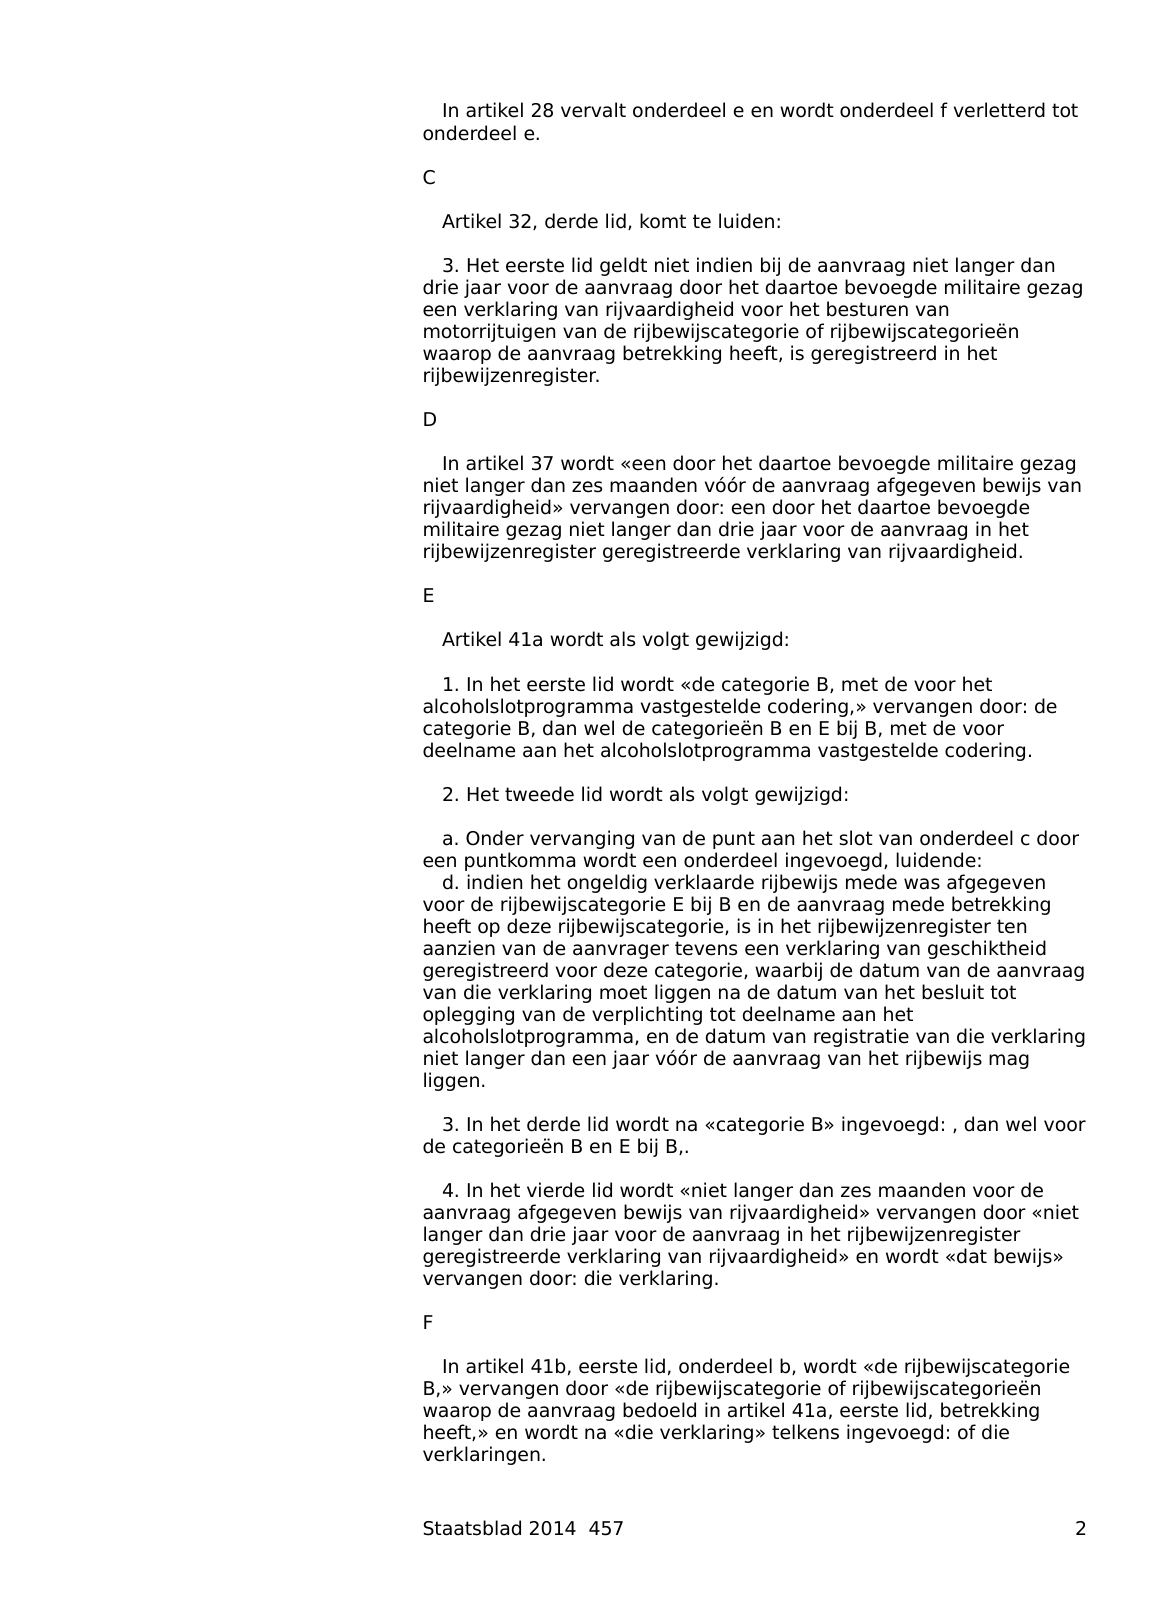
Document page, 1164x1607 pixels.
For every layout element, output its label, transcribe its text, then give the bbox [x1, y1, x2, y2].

text D [422, 409, 1087, 431]
text a. Onder vervanging van de punt aan het slot van onderdeel c door een puntkomma wordt een onderdeel ingevoegd, luidende: [422, 828, 1087, 872]
text Artikel 41a wordt als volgt gewijzigd: [422, 629, 1087, 651]
text C [422, 167, 1087, 188]
text Artikel 32, derde lid, komt te luiden: [422, 211, 1087, 233]
text 3. Het eerste lid geldt niet indien bij de aanvraag niet langer dan drie jaar voor de aanvraag door het daartoe bevoegde militaire gezag een verklaring van rijvaardigheid voor het besturen van motorrijtuigen van de rijbewijscategorie of rijbewijscategorieën waarop de aanvraag betrekking heeft, is geregistreerd in het rijbewijzenregister. [422, 255, 1087, 387]
text 3. In het derde lid wordt na «categorie B» ingevoegd: , dan wel voor de categorieën B en E bij B,. [422, 1114, 1087, 1158]
text F [422, 1312, 1087, 1334]
text d. indien het ongeldig verklaarde rijbewijs mede was afgegeven voor de rijbewijscategorie E bij B en de aanvraag mede betrekking heeft op deze rijbewijscategorie, is in het rijbewijzenregister ten aanzien van de aanvrager tevens een verklaring van geschiktheid geregistreerd voor deze categorie, waarbij de datum van de aanvraag van die verklaring moet liggen na de datum van het besluit tot oplegging van de verplichting tot deelname aan het alcoholslotprogramma, en de datum van registratie van die verklaring niet langer dan een jaar vóór de aanvraag van het rijbewijs mag liggen. [422, 872, 1087, 1092]
text 4. In het vierde lid wordt «niet langer dan zes maanden voor de aanvraag afgegeven bewijs van rijvaardigheid» vervangen door «niet langer dan drie jaar voor de aanvraag in het rijbewijzenregister geregistreerde verklaring van rijvaardigheid» en wordt «dat bewijs» vervangen door: die verklaring. [422, 1180, 1087, 1290]
text E [422, 585, 1087, 607]
text In artikel 28 vervalt onderdeel e en wordt onderdeel f verletterd tot onderdeel e. [422, 100, 1087, 144]
text 2. Het tweede lid wordt als volgt gewijzigd: [422, 784, 1087, 806]
text 1. In het eerste lid wordt «de categorie B, met de voor het alcoholslotprogramma vastgestelde codering,» vervangen door: de categorie B, dan wel de categorieën B en E bij B, met de voor deelname aan het alcoholslotprogramma vastgestelde codering. [422, 673, 1087, 761]
text In artikel 41b, eerste lid, onderdeel b, wordt «de rijbewijscategorie B,» vervangen door «de rijbewijscategorie of rijbewijscategorieën waarop de aanvraag bedoeld in artikel 41a, eerste lid, betrekking heeft,» en wordt na «die verklaring» telkens ingevoegd: of die verklaringen. [422, 1356, 1087, 1466]
text In artikel 37 wordt «een door het daartoe bevoegde militaire gezag niet langer dan zes maanden vóór de aanvraag afgegeven bewijs van rijvaardigheid» vervangen door: een door het daartoe bevoegde militaire gezag niet langer dan drie jaar voor de aanvraag in het rijbewijzenregister geregistreerde verklaring van rijvaardigheid. [422, 453, 1087, 563]
